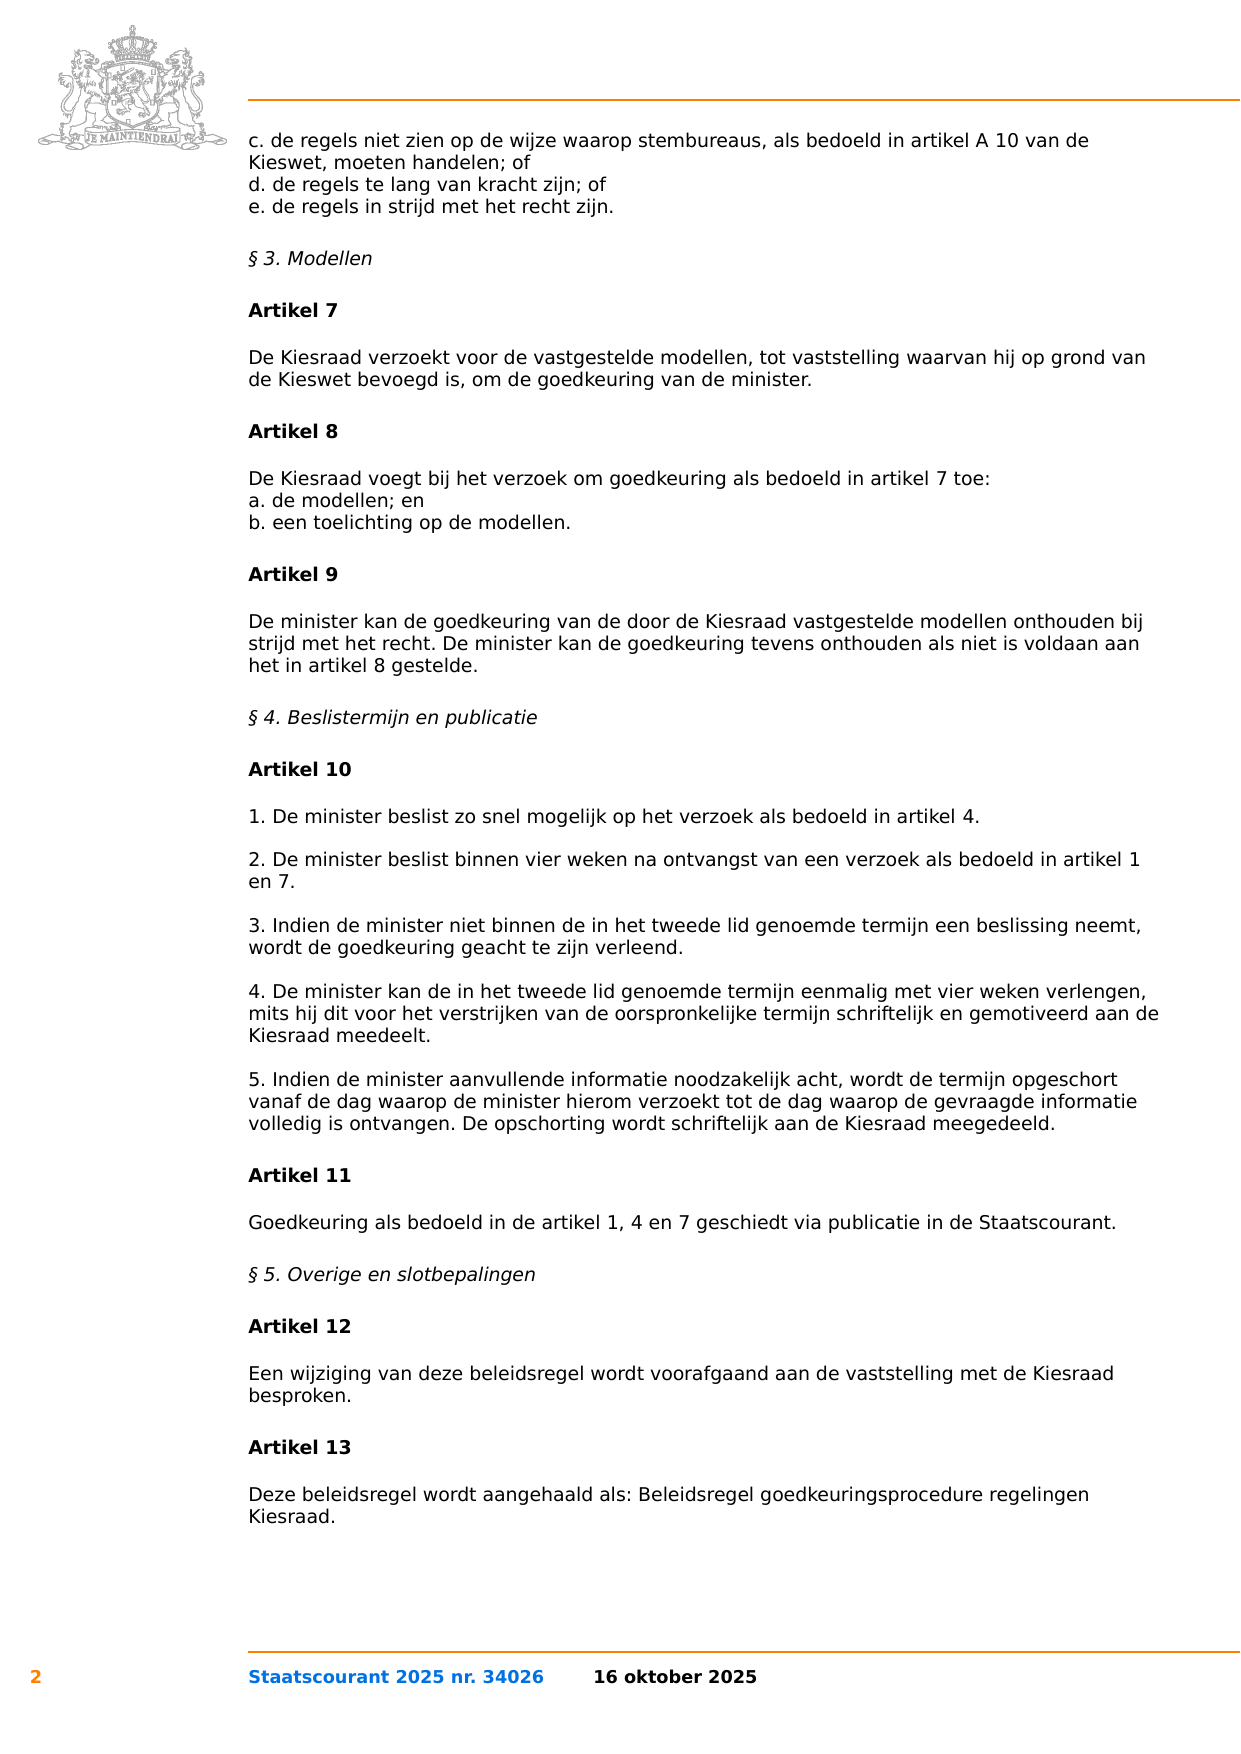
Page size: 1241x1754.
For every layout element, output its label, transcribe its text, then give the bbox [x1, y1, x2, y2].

subtitle Artikel 11 [248, 1165, 1163, 1187]
text Een wijziging van deze beleidsregel wordt voorafgaand aan de vaststelling met de Kiesraad besproken. [248, 1363, 1163, 1407]
subtitle Artikel 12 [248, 1316, 1163, 1338]
text 3. Indien de minister niet binnen de in het tweede lid genoemde termijn een beslissing neemt, wordt de goedkeuring geacht te zijn verleend. [248, 915, 1163, 959]
subtitle § 5. Overige en slotbepalingen [248, 1264, 1163, 1286]
text a. de modellen; en [248, 490, 1163, 512]
text 2. De minister beslist binnen vier weken na ontvangst van een verzoek als bedoeld in artikel 1 en 7. [248, 849, 1163, 893]
subtitle § 3. Modellen [248, 248, 1163, 270]
text Goedkeuring als bedoeld in de artikel 1, 4 en 7 geschiedt via publicatie in de Staatscourant. [248, 1212, 1163, 1234]
text Deze beleidsregel wordt aangehaald als: Beleidsregel goedkeuringsprocedure regelingen Kiesraad. [248, 1484, 1163, 1528]
text 4. De minister kan de in het tweede lid genoemde termijn eenmalig met vier weken verlengen, mits hij dit voor het verstrijken van de oorspronkelijke termijn schriftelijk en gemotiveerd aan de Kiesraad meedeelt. [248, 981, 1163, 1047]
subtitle § 4. Beslistermijn en publicatie [248, 707, 1163, 728]
subtitle Artikel 7 [248, 300, 1163, 322]
subtitle Artikel 9 [248, 564, 1163, 586]
text 5. Indien de minister aanvullende informatie noodzakelijk acht, wordt de termijn opgeschort vanaf de dag waarop de minister hierom verzoekt tot de dag waarop de gevraagde informatie volledig is ontvangen. De opschorting wordt schriftelijk aan de Kiesraad meegedeeld. [248, 1069, 1163, 1135]
text De minister kan de goedkeuring van de door de Kiesraad vastgestelde modellen onthouden bij strijd met het recht. De minister kan de goedkeuring tevens onthouden als niet is voldaan aan het in artikel 8 gestelde. [248, 611, 1163, 677]
text c. de regels niet zien op de wijze waarop stembureaus, als bedoeld in artikel A 10 van de Kieswet, moeten handelen; of [248, 130, 1163, 174]
subtitle Artikel 8 [248, 421, 1163, 443]
text De Kiesraad verzoekt voor de vastgestelde modellen, tot vaststelling waarvan hij op grond van de Kieswet bevoegd is, om de goedkeuring van de minister. [248, 347, 1163, 391]
text 1. De minister beslist zo snel mogelijk op het verzoek als bedoeld in artikel 4. [248, 806, 1163, 827]
subtitle Artikel 10 [248, 758, 1163, 781]
picture [38, 25, 227, 150]
text De Kiesraad voegt bij het verzoek om goedkeuring als bedoeld in artikel 7 toe: [248, 468, 1163, 490]
subtitle Artikel 13 [248, 1437, 1163, 1459]
text b. een toelichting op de modellen. [248, 512, 1163, 534]
text e. de regels in strijd met het recht zijn. [248, 196, 1163, 218]
text d. de regels te lang van kracht zijn; of [248, 174, 1163, 196]
